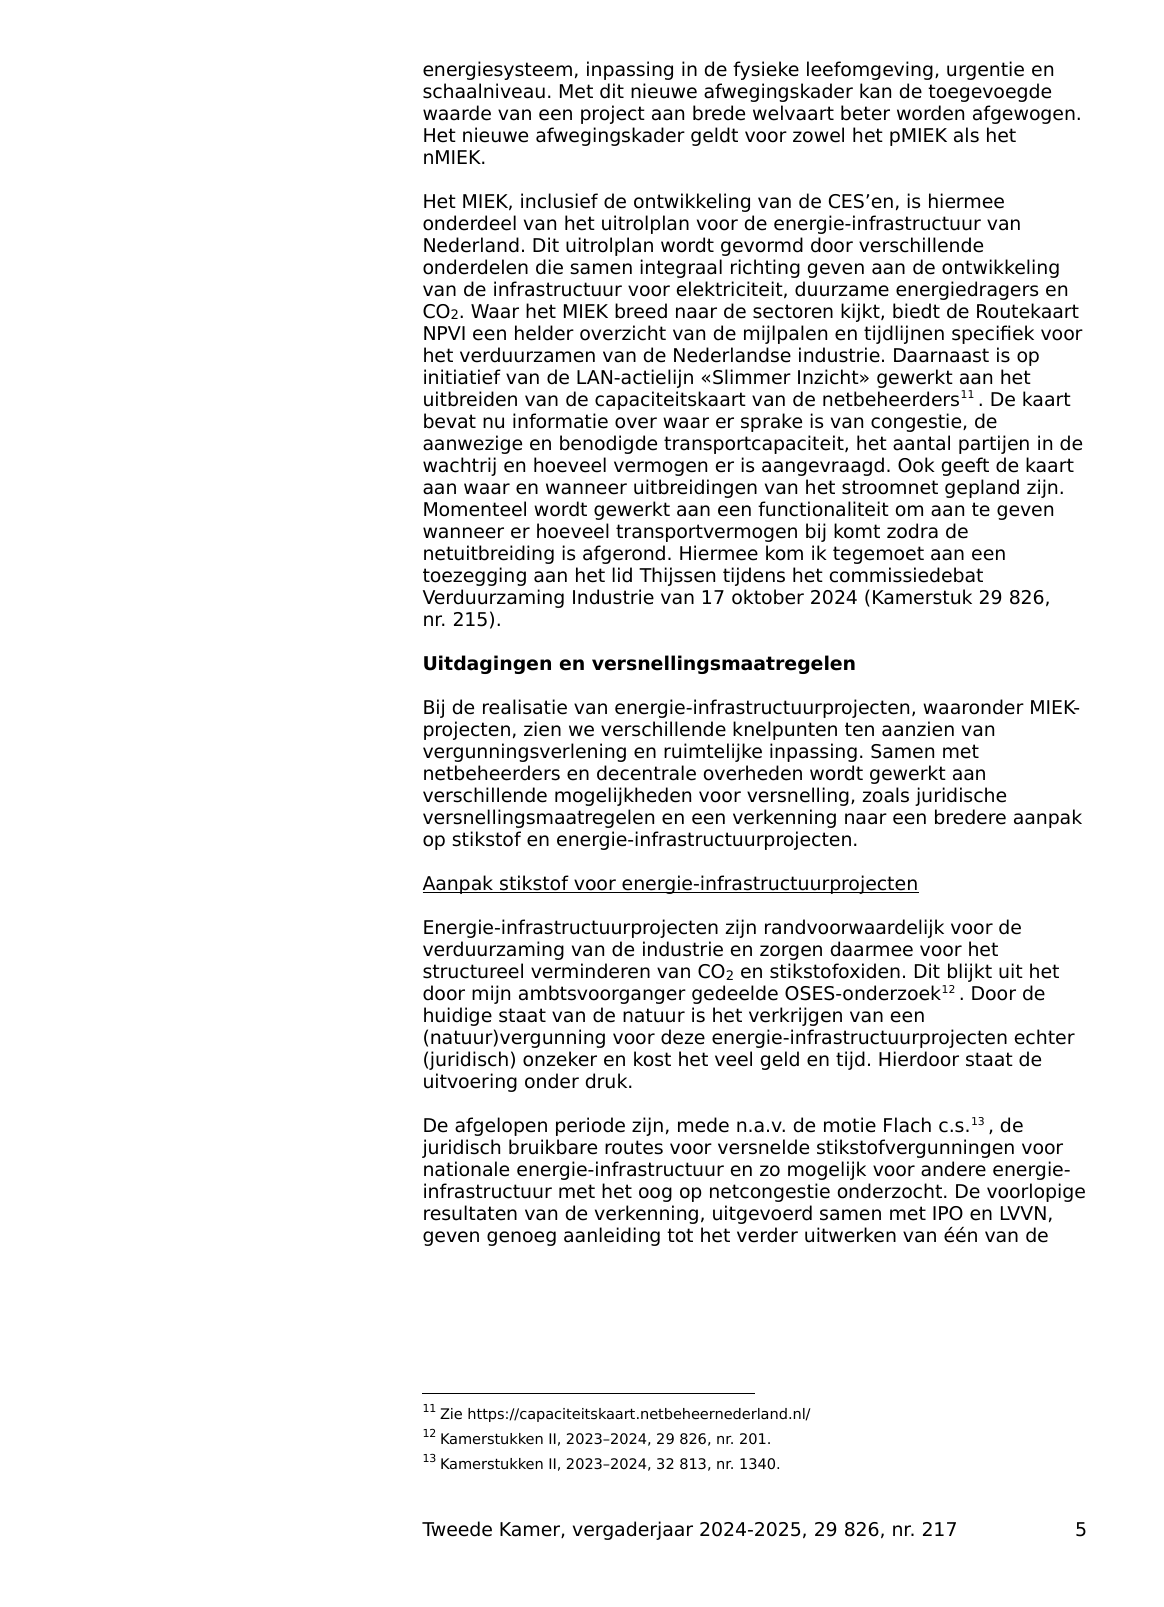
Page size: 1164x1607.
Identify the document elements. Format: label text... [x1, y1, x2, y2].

text Het MIEK, inclusief de ontwikkeling van de CES’en, is hiermee onderdeel van het uitrolplan voor de energie-infrastructuur van Nederland. Dit uitrolplan wordt gevormd door verschillende onderdelen die samen integraal richting geven aan de ontwikkeling van de infrastructuur voor elektriciteit, duurzame energiedragers en CO2. Waar het MIEK breed naar de sectoren kijkt, biedt de Routekaart NPVI een helder overzicht van de mijlpalen en tijdlijnen specifiek voor het verduurzamen van de Nederlandse industrie. Daarnaast is op initiatief van de LAN-actielijn «Slimmer Inzicht» gewerkt aan het uitbreiden van de capaciteitskaart van de netbeheerders. De kaart bevat nu informatie over waar er sprake is van congestie, de aanwezige en benodigde transportcapaciteit, het aantal partijen in de wachtrij en hoeveel vermogen er is aangevraagd. Ook geeft de kaart aan waar en wanneer uitbreidingen van het stroomnet gepland zijn. Momenteel wordt gewerkt aan een functionaliteit om aan te geven wanneer er hoeveel transportvermogen bij komt zodra de netuitbreiding is afgerond. Hiermee kom ik tegemoet aan een toezegging aan het lid Thijssen tijdens het commissiedebat Verduurzaming Industrie van 17 oktober 2024 (Kamerstuk 29 826, nr. 215). [422, 191, 1087, 631]
text Energie-infrastructuurprojecten zijn randvoorwaardelijk voor de verduurzaming van de industrie en zorgen daarmee voor het structureel verminderen van CO2 en stikstofoxiden. Dit blijkt uit het door mijn ambtsvoorganger gedeelde OSES-onderzoek. Door de huidige staat van de natuur is het verkrijgen van een (natuur)vergunning voor deze energie-infrastructuurprojecten echter (juridisch) onzeker en kost het veel geld en tijd. Hierdoor staat de uitvoering onder druk. [422, 917, 1087, 1093]
text Kamerstukken II, 2023–2024, 29 826, nr. 201. [422, 1427, 1087, 1449]
subtitle Uitdagingen en versnellingsmaatregelen [422, 653, 1087, 675]
text Zie https://capaciteitskaart.netbeheernederland.nl/ [422, 1402, 1087, 1424]
subtitle Aanpak stikstof voor energie-infrastructuurprojecten [422, 873, 1087, 895]
text De afgelopen periode zijn, mede n.a.v. de motie Flach c.s., de juridisch bruikbare routes voor versnelde stikstofvergunningen voor nationale energie-infrastructuur en zo mogelijk voor andere energie-infrastructuur met het oog op netcongestie onderzocht. De voorlopige resultaten van de verkenning, uitgevoerd samen met IPO en LVVN, geven genoeg aanleiding tot het verder uitwerken van één van de [422, 1115, 1087, 1269]
text energiesysteem, inpassing in de fysieke leefomgeving, urgentie en schaalniveau. Met dit nieuwe afwegingskader kan de toegevoegde waarde van een project aan brede welvaart beter worden afgewogen. Het nieuwe afwegingskader geldt voor zowel het pMIEK als het nMIEK. [422, 59, 1087, 169]
text Bij de realisatie van energie-infrastructuurprojecten, waaronder MIEK-projecten, zien we verschillende knelpunten ten aanzien van vergunningsverlening en ruimtelijke inpassing. Samen met netbeheerders en decentrale overheden wordt gewerkt aan verschillende mogelijkheden voor versnelling, zoals juridische versnellingsmaatregelen en een verkenning naar een bredere aanpak op stikstof en energie-infrastructuurprojecten. [422, 697, 1087, 851]
text Kamerstukken II, 2023–2024, 32 813, nr. 1340. [422, 1452, 1087, 1474]
